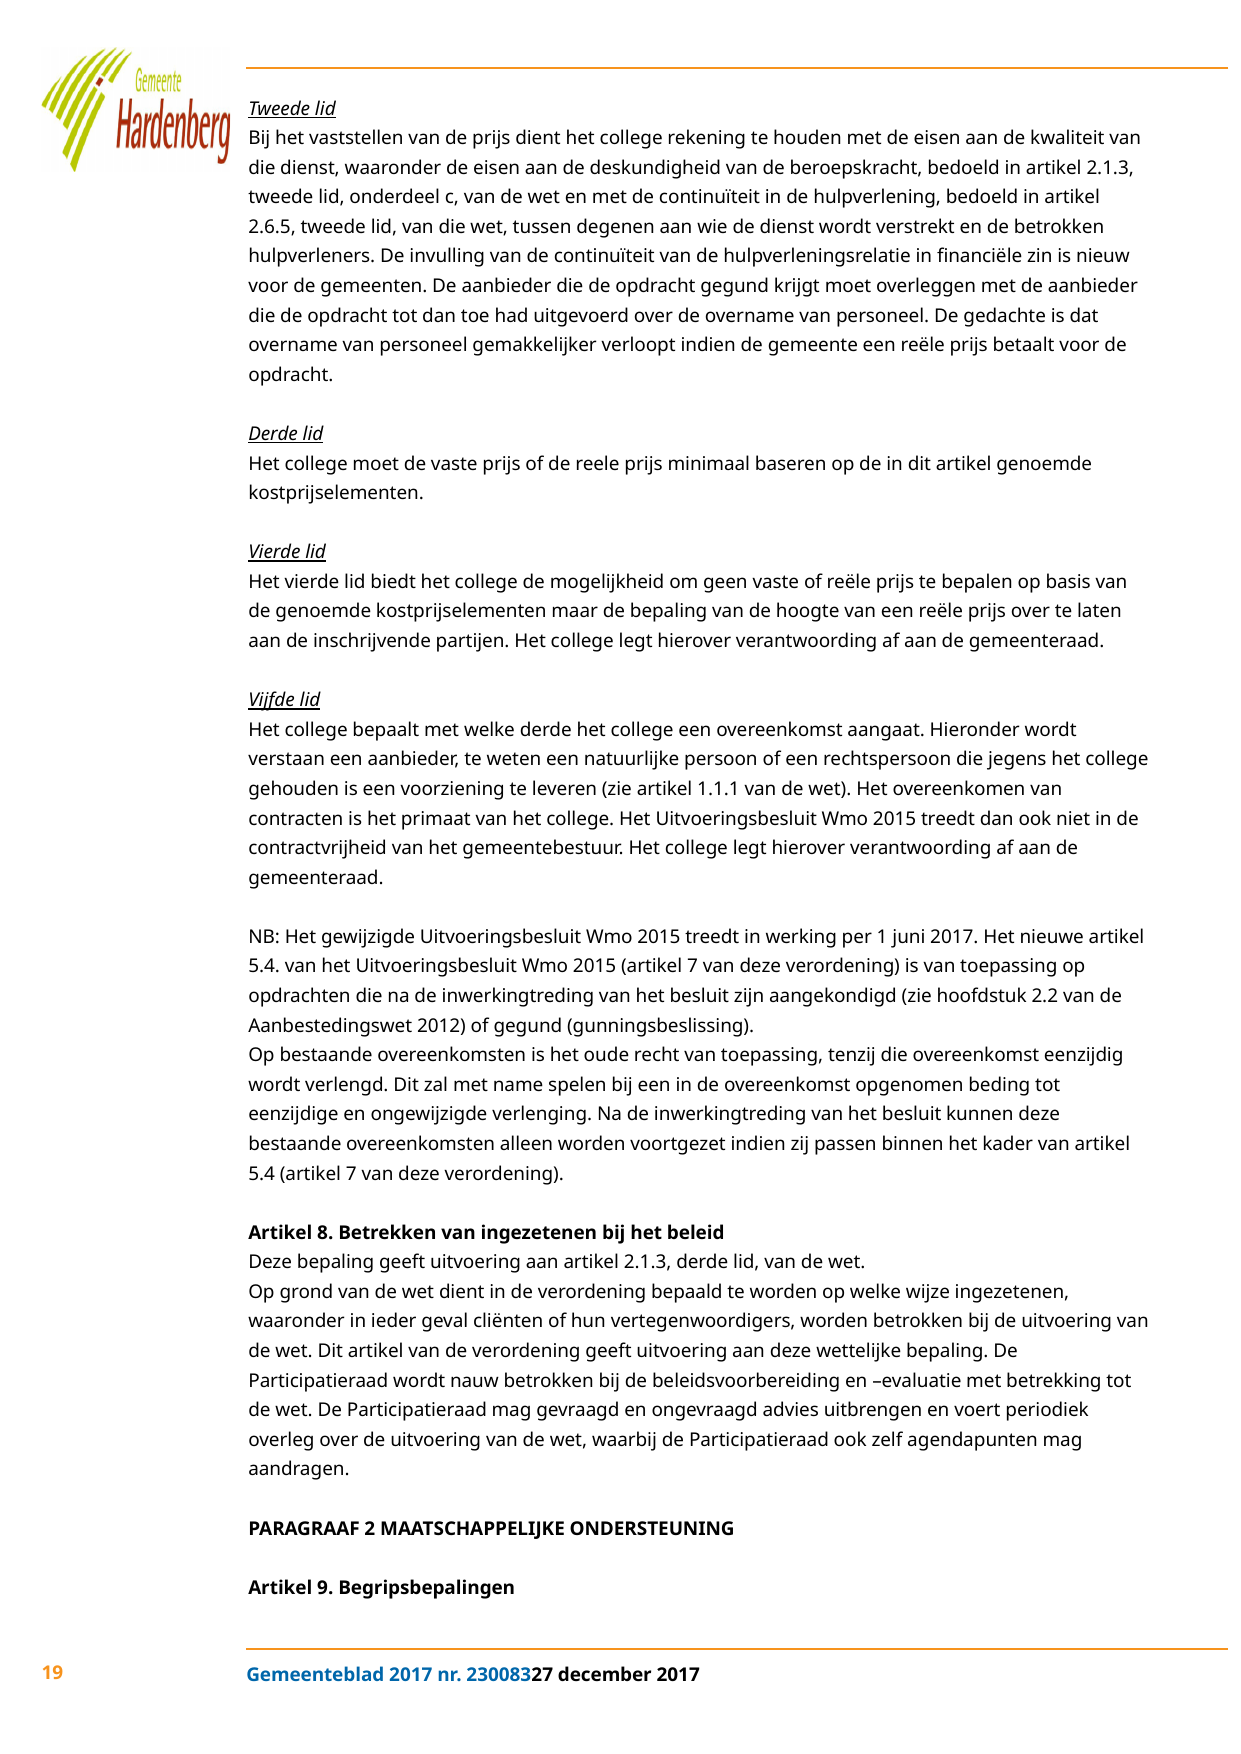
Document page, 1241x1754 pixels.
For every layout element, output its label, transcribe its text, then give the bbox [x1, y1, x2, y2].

text Het college moet de vaste prijs of de reele prijs minimaal baseren op de in dit artikel genoemde kostprijselementen. [248, 450, 1152, 505]
picture [41, 47, 231, 172]
text Het college bepaalt met welke derde het college een overeenkomst aangaat. Hieronder wordt verstaan een aanbieder, te weten een natuurlijke persoon of een rechtspersoon die jegens het college gehouden is een voorziening te leveren (zie artikel 1.1.1 van de wet). Het overeenkomen van contracten is het primaat van het college. Het Uitvoeringsbesluit Wmo 2015 treedt dan ook niet in de contractvrijheid van het gemeentebestuur. Het college legt hierover verantwoording af aan de gemeenteraad. [248, 716, 1152, 890]
text Vierde lid [248, 538, 1152, 564]
text Deze bepaling geeft uitvoering aan artikel 2.1.3, derde lid, van de wet. [248, 1248, 1152, 1274]
text Het vierde lid biedt het college de mogelijkheid om geen vaste of reële prijs te bepalen op basis van de genoemde kostprijselementen maar de bepaling van de hoogte van een reële prijs over te laten aan de inschrijvende partijen. Het college legt hierover verantwoording af aan de gemeenteraad. [248, 568, 1152, 653]
text Op bestaande overeenkomsten is het oude recht van toepassing, tenzij die overeenkomst eenzijdig wordt verlengd. Dit zal met name spelen bij een in de overeenkomst opgenomen beding tot eenzijdige en ongewijzigde verlenging. Na de inwerkingtreding van het besluit kunnen deze bestaande overeenkomsten alleen worden voortgezet indien zij passen binnen het kader van artikel 5.4 (artikel 7 van deze verordening). [248, 1041, 1152, 1186]
text NB: Het gewijzigde Uitvoeringsbesluit Wmo 2015 treedt in werking per 1 juni 2017. Het nieuwe artikel 5.4. van het Uitvoeringsbesluit Wmo 2015 (artikel 7 van deze verordening) is van toepassing op opdrachten die na de inwerkingtreding van het besluit zijn aangekondigd (zie hoofdstuk 2.2 van de Aanbestedingswet 2012) of gegund (gunningsbeslissing). [248, 923, 1152, 1038]
text Tweede lid [248, 95, 1152, 121]
text PARAGRAAF 2 MAATSCHAPPELIJKE ONDERSTEUNING [248, 1515, 1152, 1541]
text Vijfde lid [248, 686, 1152, 712]
text Derde lid [248, 420, 1152, 446]
text Artikel 9. Begripsbepalingen [248, 1574, 1152, 1600]
text Bij het vaststellen van de prijs dient het college rekening te houden met de eisen aan de kwaliteit van die dienst, waaronder de eisen aan de deskundigheid van de beroepskracht, bedoeld in artikel 2.1.3, tweede lid, onderdeel c, van de wet en met de continuïteit in de hulpverlening, bedoeld in artikel 2.6.5, tweede lid, van die wet, tussen degenen aan wie de dienst wordt verstrekt en de betrokken hulpverleners. De invulling van de continuïteit van de hulpverleningsrelatie in financiële zin is nieuw voor de gemeenten. De aanbieder die de opdracht gegund krijgt moet overleggen met de aanbieder die de opdracht tot dan toe had uitgevoerd over de overname van personeel. De gedachte is dat overname van personeel gemakkelijker verloopt indien de gemeente een reële prijs betaalt voor de opdracht. [248, 124, 1152, 387]
text Artikel 8. Betrekken van ingezetenen bij het beleid [248, 1219, 1152, 1245]
text Op grond van de wet dient in de verordening bepaald te worden op welke wijze ingezetenen, waaronder in ieder geval cliënten of hun vertegenwoordigers, worden betrokken bij de uitvoering van de wet. Dit artikel van de verordening geeft uitvoering aan deze wettelijke bepaling. De Participatieraad wordt nauw betrokken bij de beleidsvoorbereiding en –evaluatie met betrekking tot de wet. De Participatieraad mag gevraagd en ongevraagd advies uitbrengen en voert periodiek overleg over de uitvoering van de wet, waarbij de Participatieraad ook zelf agendapunten mag aandragen. [248, 1278, 1152, 1481]
